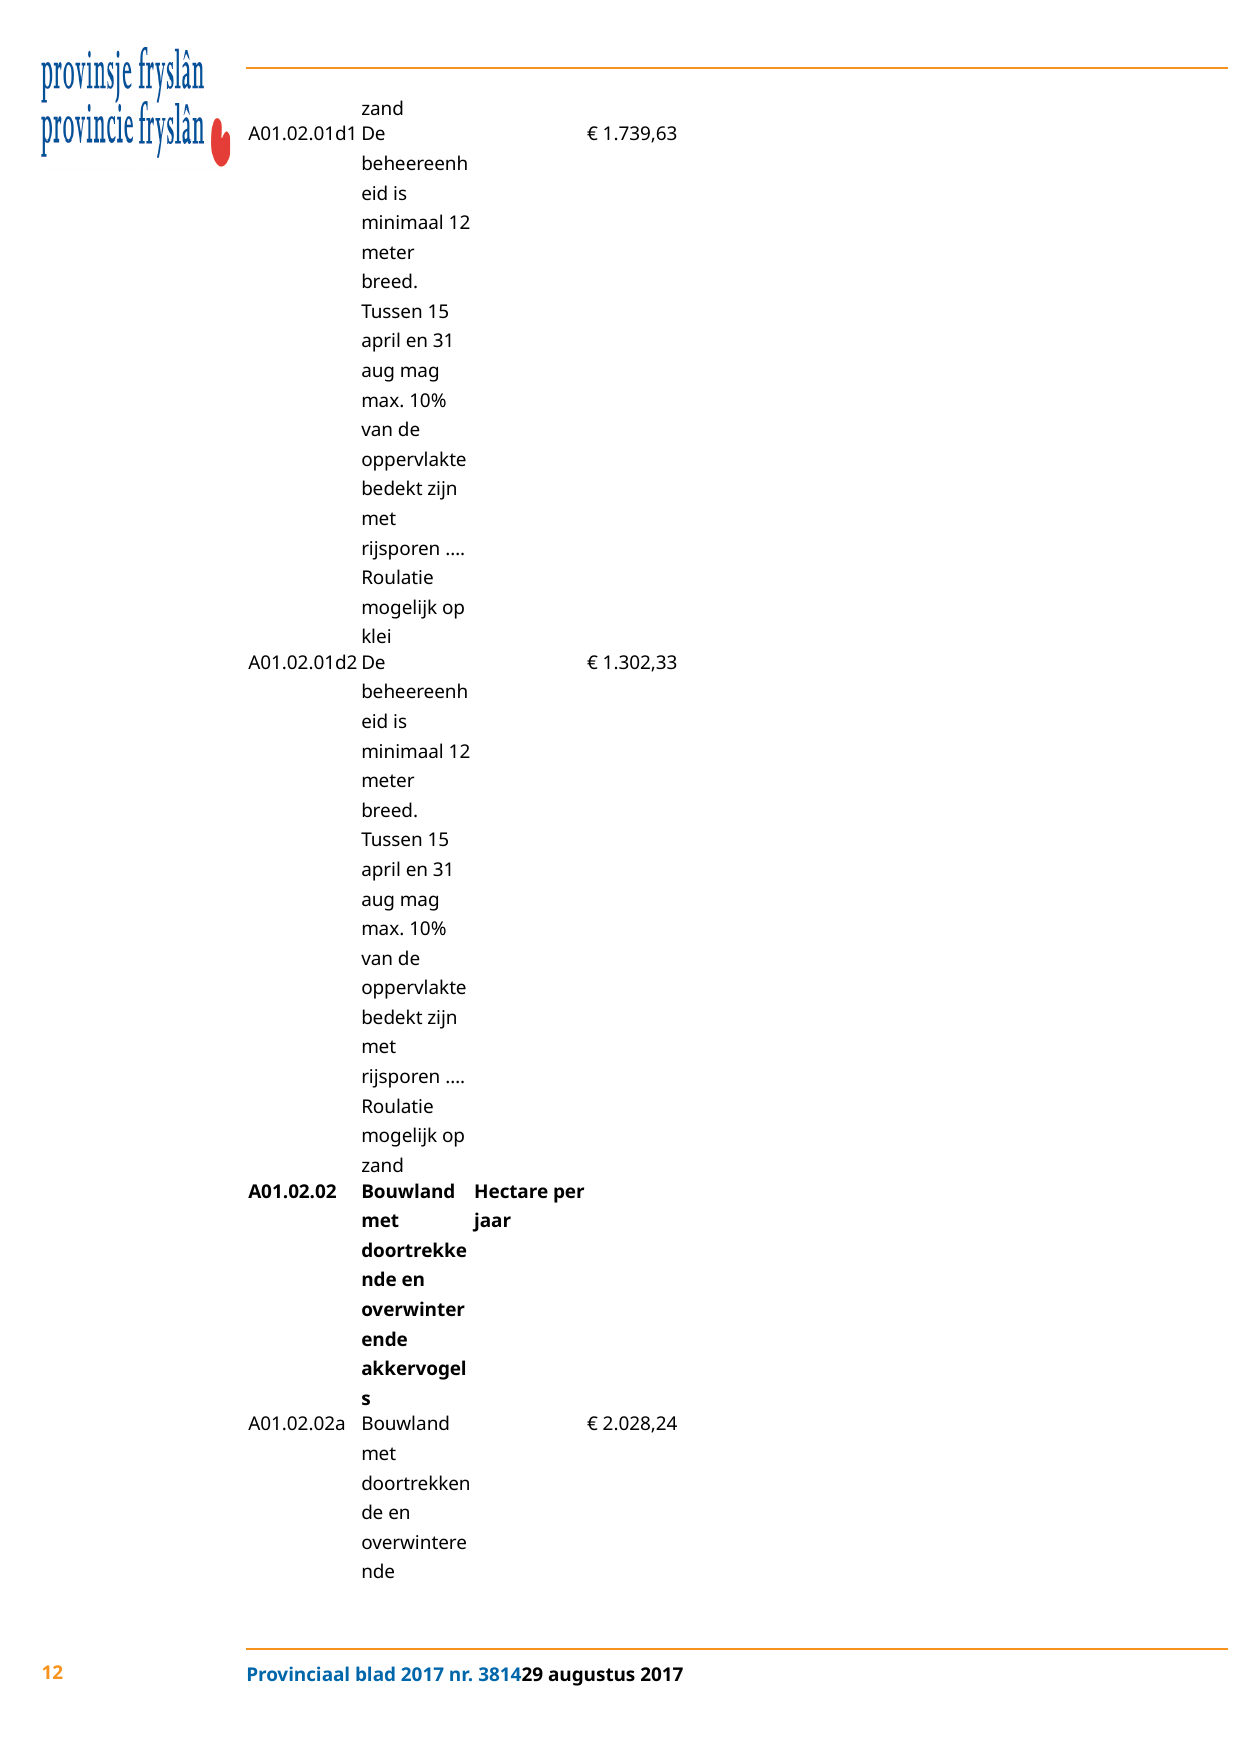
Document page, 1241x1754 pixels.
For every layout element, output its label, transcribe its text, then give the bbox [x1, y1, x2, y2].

table_cell Bouwland met doortrekkende en overwinterende [361, 1411, 474, 1584]
table_cell € 2.028,24 [587, 1411, 700, 1584]
table_cell A01.02.02a [248, 1411, 361, 1584]
table_cell De beheereenheid is minimaal 12 meter breed. Tussen 15 april en 31 aug mag max. 10% van de oppervlakte bedekt zijn met rijsporen …. Roulatie mogelijk op klei [361, 121, 474, 649]
table_cell [248, 95, 361, 121]
table_cell zand [361, 95, 474, 121]
table_cell [474, 1411, 587, 1584]
table_cell Bouwland met doortrekkende en overwinterende akkervogels [361, 1178, 474, 1411]
picture [41, 47, 231, 172]
table_cell [474, 121, 587, 649]
table_cell [587, 95, 700, 121]
table_cell A01.02.01d2 [248, 649, 361, 1178]
table_cell A01.02.02 [248, 1178, 361, 1411]
table_cell € 1.302,33 [587, 649, 700, 1178]
table_cell € 1.739,63 [587, 121, 700, 649]
table_cell [587, 1178, 700, 1411]
table_cell [474, 649, 587, 1178]
table_cell [474, 95, 587, 121]
table_cell De beheereenheid is minimaal 12 meter breed. Tussen 15 april en 31 aug mag max. 10% van de oppervlakte bedekt zijn met rijsporen …. Roulatie mogelijk op zand [361, 649, 474, 1178]
table_cell A01.02.01d1 [248, 121, 361, 649]
table_cell Hectare per jaar [474, 1178, 587, 1411]
